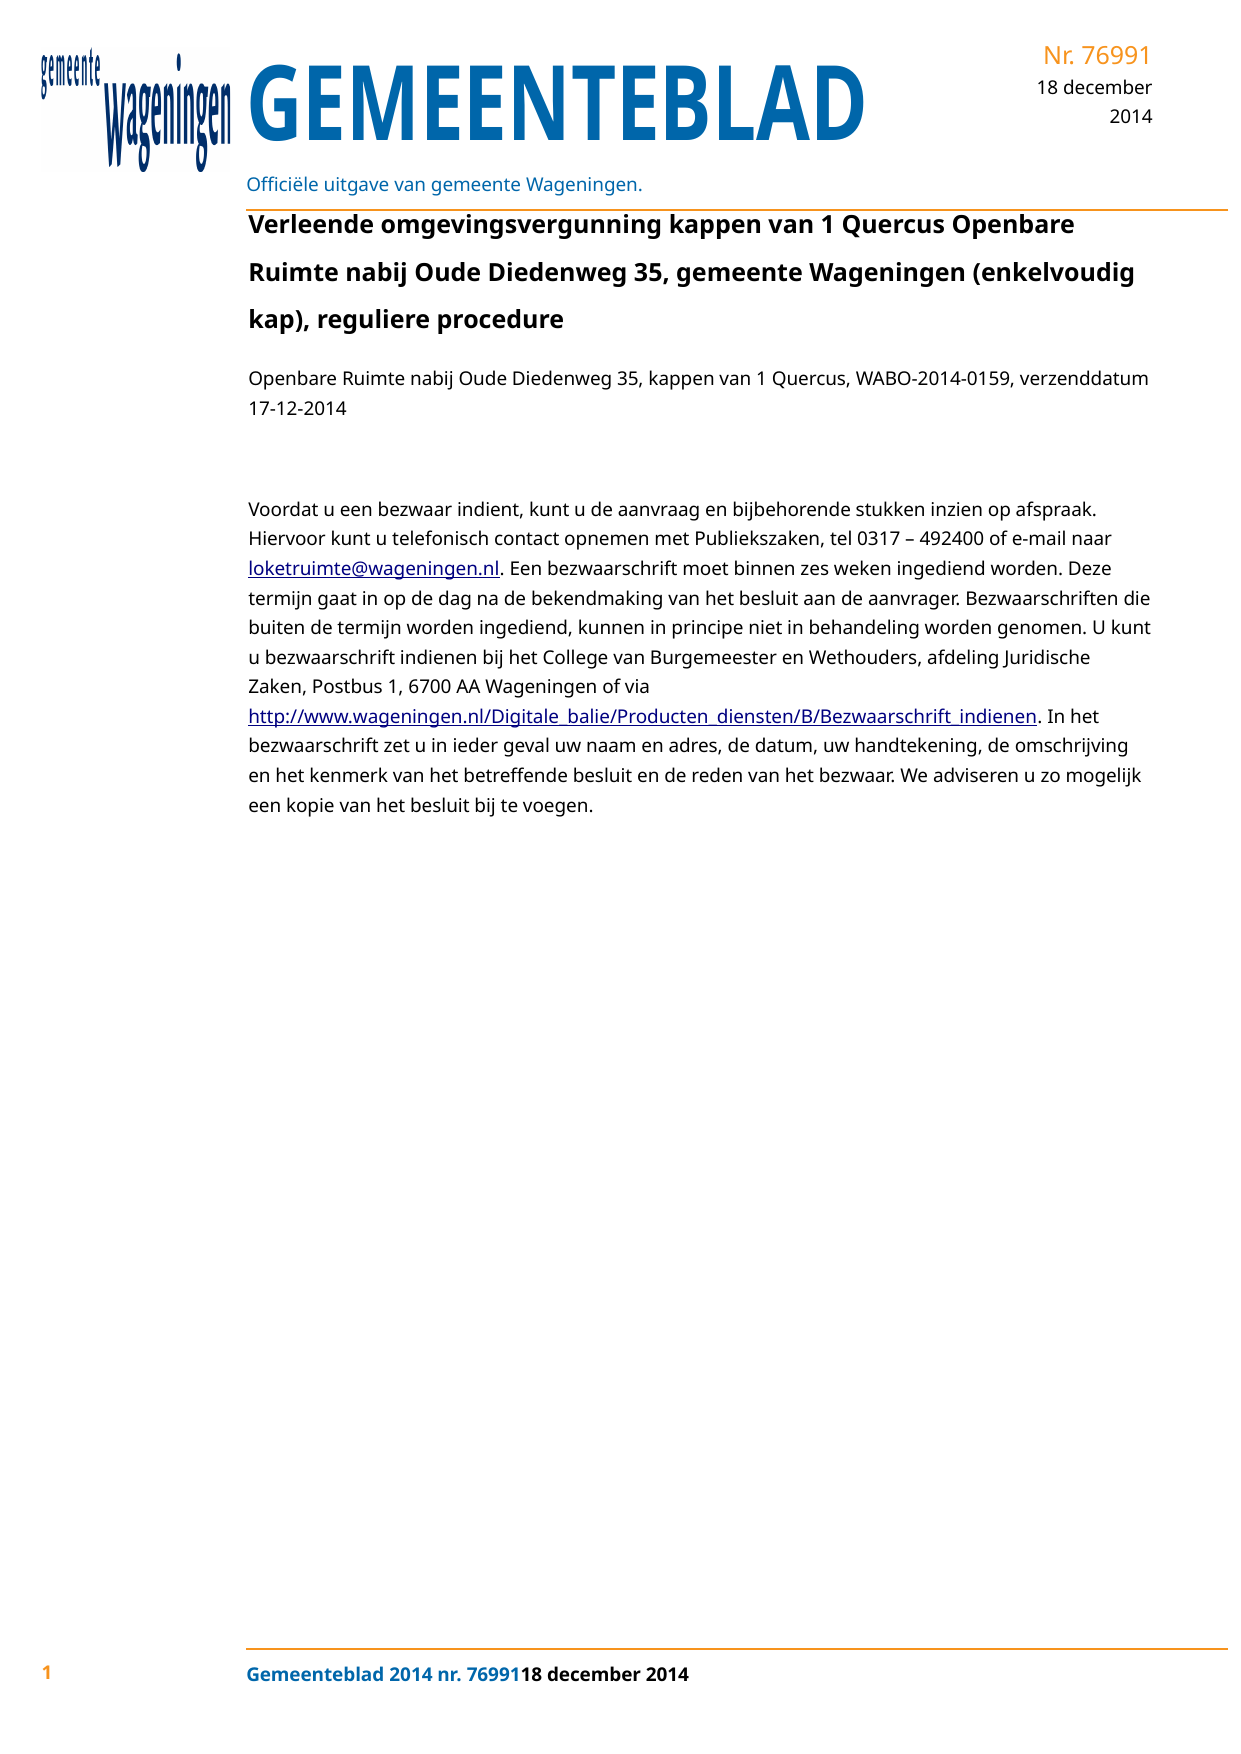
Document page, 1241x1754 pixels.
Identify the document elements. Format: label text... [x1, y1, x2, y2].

text Openbare Ruimte nabij Oude Diedenweg 35, kappen van 1 Quercus, WABO-2014-0159, verzenddatum 17-12-2014 [248, 366, 1152, 421]
text Verleende omgevingsvergunning kappen van 1 Quercus Openbare Ruimte nabij Oude Diedenweg 35, gemeente Wageningen (enkelvoudig kap), reguliere procedure [248, 211, 1152, 336]
text Voordat u een bezwaar indient, kunt u de aanvraag en bijbehorende stukken inzien op afspraak. Hiervoor kunt u telefonisch contact opnemen met Publiekszaken, tel 0317 – 492400 of e-mail naar loketruimte@wageningen.nl. Een bezwaarschrift moet binnen zes weken ingediend worden. Deze termijn gaat in op de dag na de bekendmaking van het besluit aan de aanvrager. Bezwaarschriften die buiten de termijn worden ingediend, kunnen in principe niet in behandeling worden genomen. U kunt u bezwaarschrift indienen bij het College van Burgemeester en Wethouders, afdeling Juridische Zaken, Postbus 1, 6700 AA Wageningen of via http://www.wageningen.nl/Digitale_balie/Producten_diensten/B/Bezwaarschrift_indienen. In het bezwaarschrift zet u in ieder geval uw naam en adres, de datum, uw handtekening, de omschrijving en het kenmerk van het betreffende besluit en de reden van het bezwaar. We adviseren u zo mogelijk een kopie van het besluit bij te voegen. [248, 496, 1152, 817]
picture [41, 47, 231, 172]
